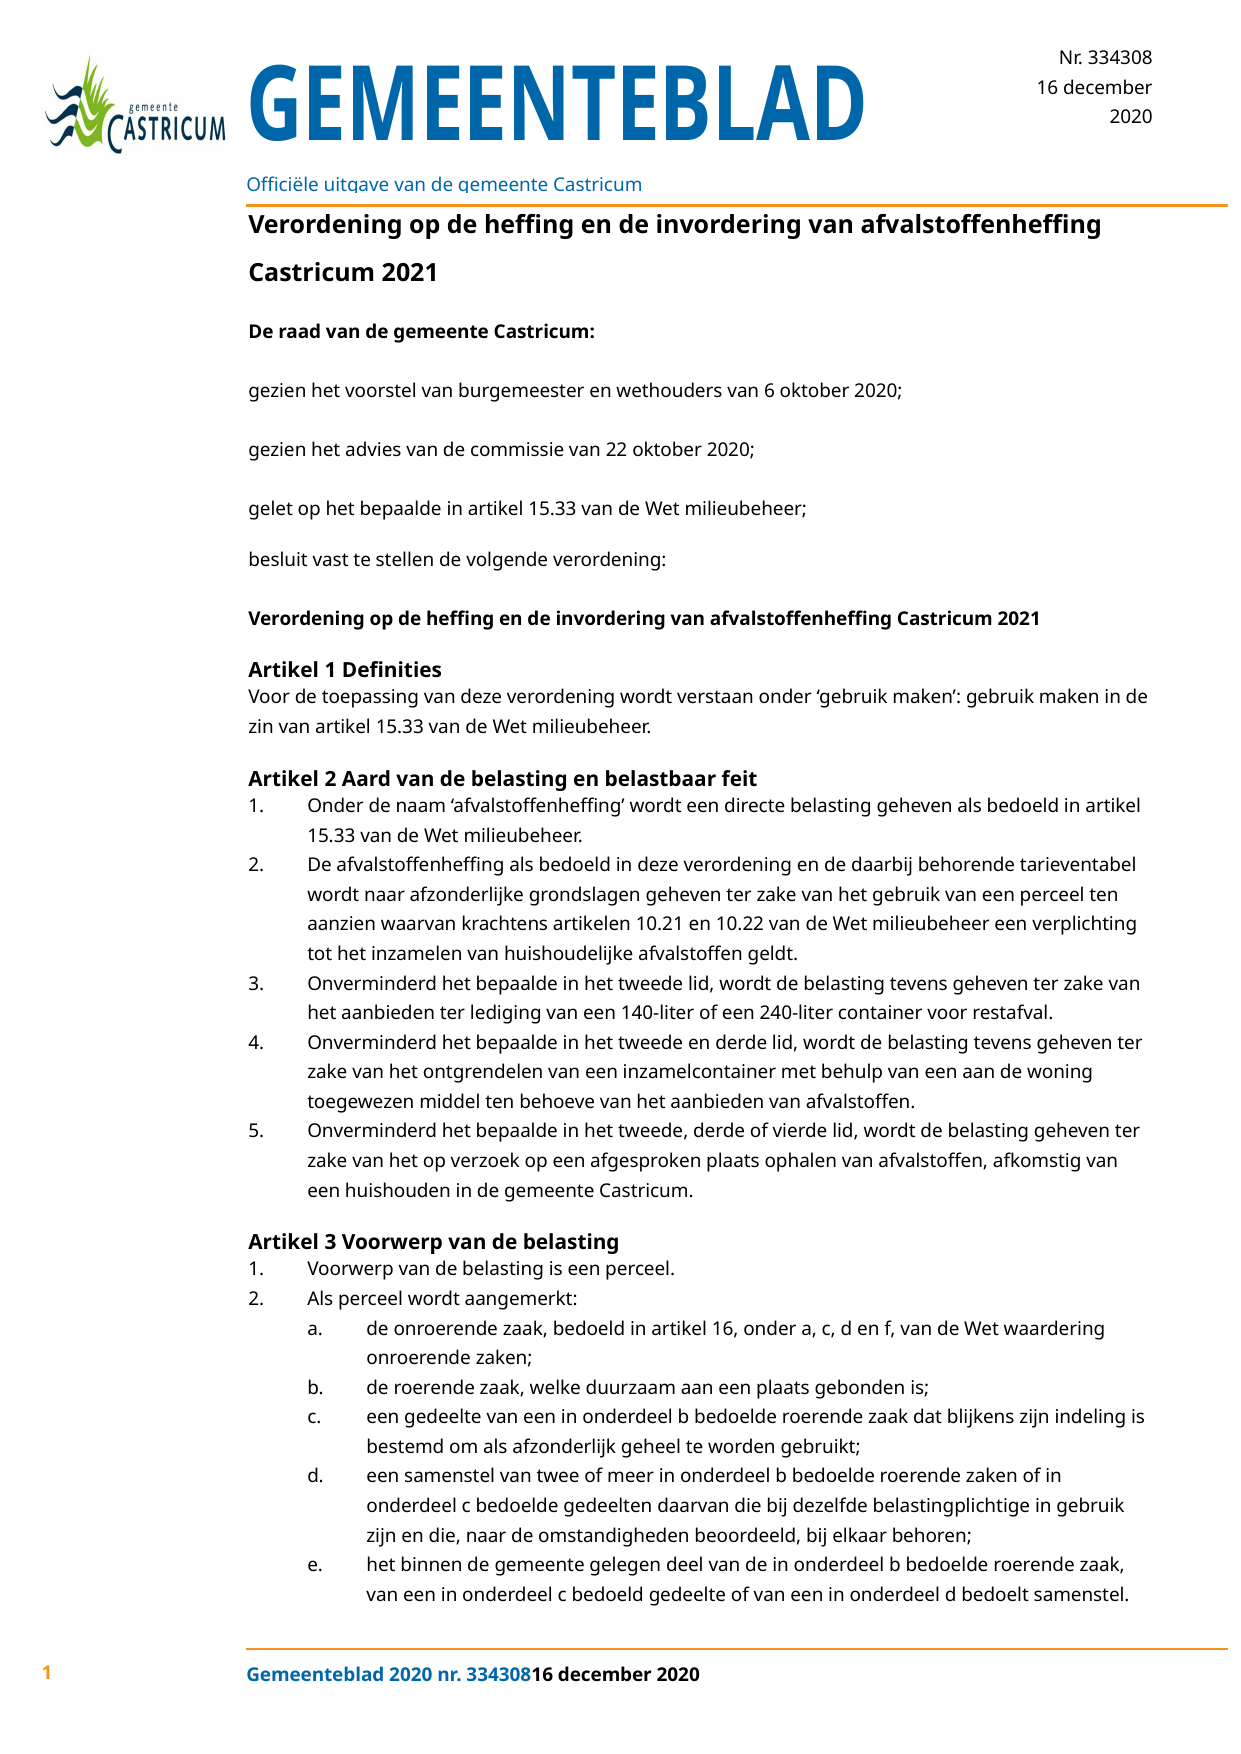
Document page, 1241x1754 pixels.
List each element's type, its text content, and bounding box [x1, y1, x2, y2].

picture [41, 47, 231, 172]
text Verordening op de heffing en de invordering van afvalstoffenheffing Castricum 2021 [248, 605, 1152, 631]
list Als perceel wordt aangemerkt: [248, 1285, 1152, 1311]
list de roerende zaak, welke duurzaam aan een plaats gebonden is; [307, 1374, 1152, 1400]
list Onverminderd het bepaalde in het tweede en derde lid, wordt de belasting tevens geheven ter zake van het ontgrendelen van een inzamelcontainer met behulp van een aan de woning toegewezen middel ten behoeve van het aanbieden van afvalstoffen. [248, 1029, 1152, 1114]
text De raad van de gemeente Castricum: [248, 318, 1152, 344]
text gezien het voorstel van burgemeester en wethouders van 6 oktober 2020; [248, 377, 1152, 403]
text Verordening op de heffing en de invordering van afvalstoffenheffing Castricum 2021 [248, 207, 1152, 288]
list de onroerende zaak, bedoeld in artikel 16, onder a, c, d en f, van de Wet waardering onroerende zaken; [307, 1315, 1152, 1370]
list het binnen de gemeente gelegen deel van de in onderdeel b bedoelde roerende zaak, van een in onderdeel c bedoeld gedeelte of van een in onderdeel d bedoelt samenstel. [307, 1551, 1152, 1607]
text gelet op het bepaalde in artikel 15.33 van de Wet milieubeheer; [248, 495, 1152, 521]
text Artikel 1 Definities [248, 655, 1152, 684]
text Artikel 2 Aard van de belasting en belastbaar feit [248, 764, 1152, 792]
text Voor de toepassing van deze verordening wordt verstaan onder ‘gebruik maken’: gebruik maken in de zin van artikel 15.33 van de Wet milieubeheer. [248, 684, 1152, 739]
list Onder de naam ‘afvalstoffenheffing’ wordt een directe belasting geheven als bedoeld in artikel 15.33 van de Wet milieubeheer. [248, 792, 1152, 847]
text Artikel 3 Voorwerp van de belasting [248, 1227, 1152, 1256]
text gezien het advies van de commissie van 22 oktober 2020; [248, 436, 1152, 462]
list Onverminderd het bepaalde in het tweede lid, wordt de belasting tevens geheven ter zake van het aanbieden ter lediging van een 140-liter of een 240-liter container voor restafval. [248, 970, 1152, 1025]
list Voorwerp van de belasting is een perceel. [248, 1256, 1152, 1281]
list De afvalstoffenheffing als bedoeld in deze verordening en de daarbij behorende tarieventabel wordt naar afzonderlijke grondslagen geheven ter zake van het gebruik van een perceel ten aanzien waarvan krachtens artikelen 10.21 en 10.22 van de Wet milieubeheer een verplichting tot het inzamelen van huishoudelijke afvalstoffen geldt. [248, 851, 1152, 966]
list een samenstel van twee of meer in onderdeel b bedoelde roerende zaken of in onderdeel c bedoelde gedeelten daarvan die bij dezelfde belastingplichtige in gebruik zijn en die, naar de omstandigheden beoordeeld, bij elkaar behoren; [307, 1463, 1152, 1548]
list een gedeelte van een in onderdeel b bedoelde roerende zaak dat blijkens zijn indeling is bestemd om als afzonderlijk geheel te worden gebruikt; [307, 1403, 1152, 1459]
list Onverminderd het bepaalde in het tweede, derde of vierde lid, wordt de belasting geheven ter zake van het op verzoek op een afgesproken plaats ophalen van afvalstoffen, afkomstig van een huishouden in de gemeente Castricum. [248, 1118, 1152, 1202]
text besluit vast te stellen de volgende verordening: [248, 546, 1152, 571]
